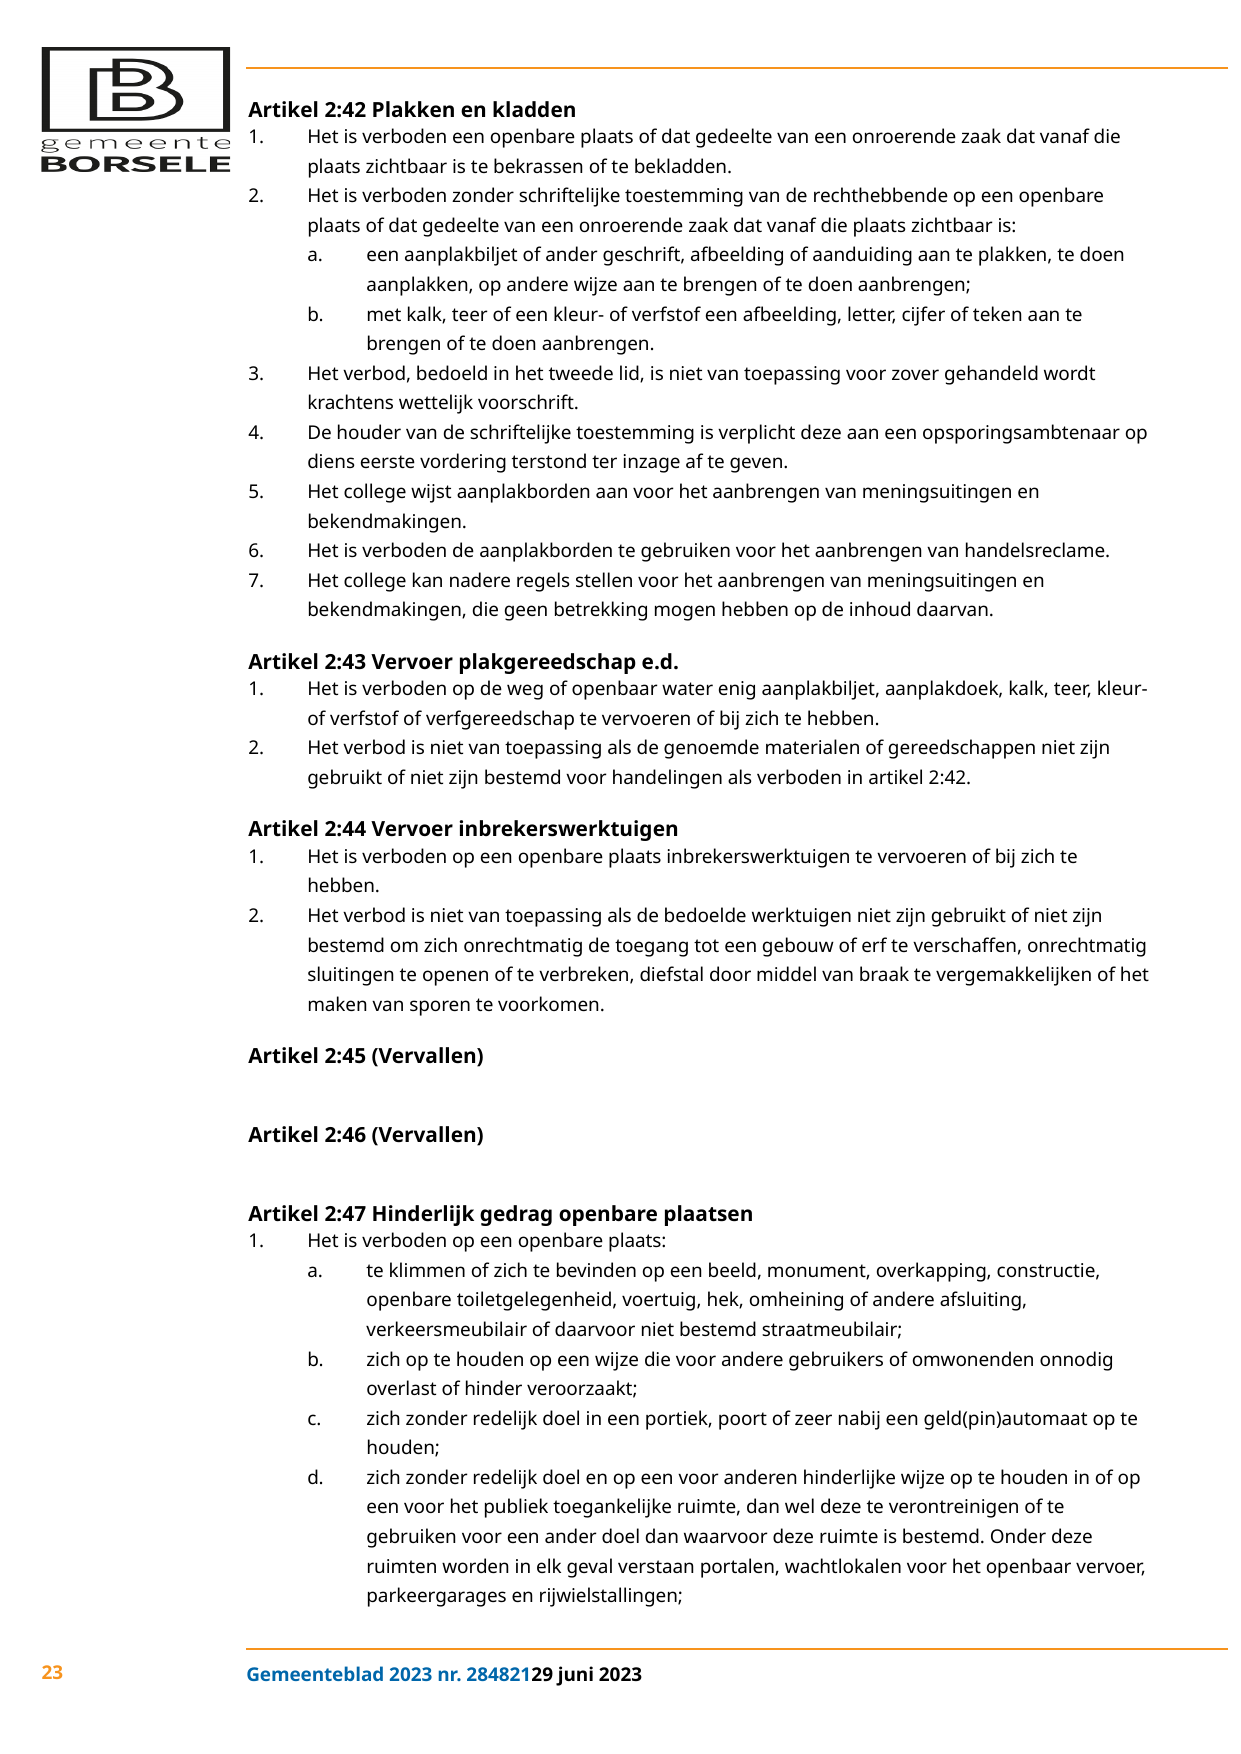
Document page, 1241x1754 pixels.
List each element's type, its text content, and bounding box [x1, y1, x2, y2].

list Het college kan nadere regels stellen voor het aanbrengen van meningsuitingen en bekendmakingen, die geen betrekking mogen hebben op de inhoud daarvan. [248, 567, 1152, 622]
list De houder van de schriftelijke toestemming is verplicht deze aan een opsporingsambtenaar op diens eerste vordering terstond ter inzage af te geven. [248, 419, 1152, 474]
text Artikel 2:45 (Vervallen) [248, 1041, 1152, 1070]
list Het is verboden een openbare plaats of dat gedeelte van een onroerende zaak dat vanaf die plaats zichtbaar is te bekrassen of te bekladden. [248, 123, 1152, 178]
list Het is verboden op een openbare plaats: [248, 1227, 1152, 1253]
text Artikel 2:47 Hinderlijk gedrag openbare plaatsen [248, 1199, 1152, 1227]
text Artikel 2:46 (Vervallen) [248, 1120, 1152, 1149]
list Het verbod, bedoeld in het tweede lid, is niet van toepassing voor zover gehandeld wordt krachtens wettelijk voorschrift. [248, 360, 1152, 415]
list met kalk, teer of een kleur- of verfstof een afbeelding, letter, cijfer of teken aan te brengen of te doen aanbrengen. [307, 301, 1152, 356]
text Artikel 2:44 Vervoer inbrekerswerktuigen [248, 814, 1152, 843]
picture [41, 47, 231, 172]
list Het is verboden de aanplakborden te gebruiken voor het aanbrengen van handelsreclame. [248, 537, 1152, 563]
list zich zonder redelijk doel en op een voor anderen hinderlijke wijze op te houden in of op een voor het publiek toegankelijke ruimte, dan wel deze te verontreinigen of te gebruiken voor een ander doel dan waarvoor deze ruimte is bestemd. Onder deze ruimten worden in elk geval verstaan portalen, wachtlokalen voor het openbaar vervoer, parkeergarages en rijwielstallingen; [307, 1464, 1152, 1608]
list te klimmen of zich te bevinden op een beeld, monument, overkapping, constructie, openbare toiletgelegenheid, voertuig, hek, omheining of andere afsluiting, verkeersmeubilair of daarvoor niet bestemd straatmeubilair; [307, 1257, 1152, 1342]
list zich zonder redelijk doel in een portiek, poort of zeer nabij een geld(pin)automaat op te houden; [307, 1405, 1152, 1460]
list zich op te houden op een wijze die voor andere gebruikers of omwonenden onnodig overlast of hinder veroorzaakt; [307, 1346, 1152, 1401]
list Het is verboden zonder schriftelijke toestemming van de rechthebbende op een openbare plaats of dat gedeelte van een onroerende zaak dat vanaf die plaats zichtbaar is: [248, 182, 1152, 238]
list Het verbod is niet van toepassing als de bedoelde werktuigen niet zijn gebruikt of niet zijn bestemd om zich onrechtmatig de toegang tot een gebouw of erf te verschaffen, onrechtmatig sluitingen te openen of te verbreken, diefstal door middel van braak te vergemakkelijken of het maken van sporen te voorkomen. [248, 902, 1152, 1017]
list Het is verboden op de weg of openbaar water enig aanplakbiljet, aanplakdoek, kalk, teer, kleur- of verfstof of verfgereedschap te vervoeren of bij zich te hebben. [248, 675, 1152, 731]
list Het is verboden op een openbare plaats inbrekerswerktuigen te vervoeren of bij zich te hebben. [248, 843, 1152, 898]
list Het college wijst aanplakborden aan voor het aanbrengen van meningsuitingen en bekendmakingen. [248, 478, 1152, 533]
text Artikel 2:42 Plakken en kladden [248, 95, 1152, 123]
list Het verbod is niet van toepassing als de genoemde materialen of gereedschappen niet zijn gebruikt of niet zijn bestemd voor handelingen als verboden in artikel 2:42. [248, 734, 1152, 790]
text Artikel 2:43 Vervoer plakgereedschap e.d. [248, 647, 1152, 675]
list een aanplakbiljet of ander geschrift, afbeelding of aanduiding aan te plakken, te doen aanplakken, op andere wijze aan te brengen of te doen aanbrengen; [307, 242, 1152, 297]
